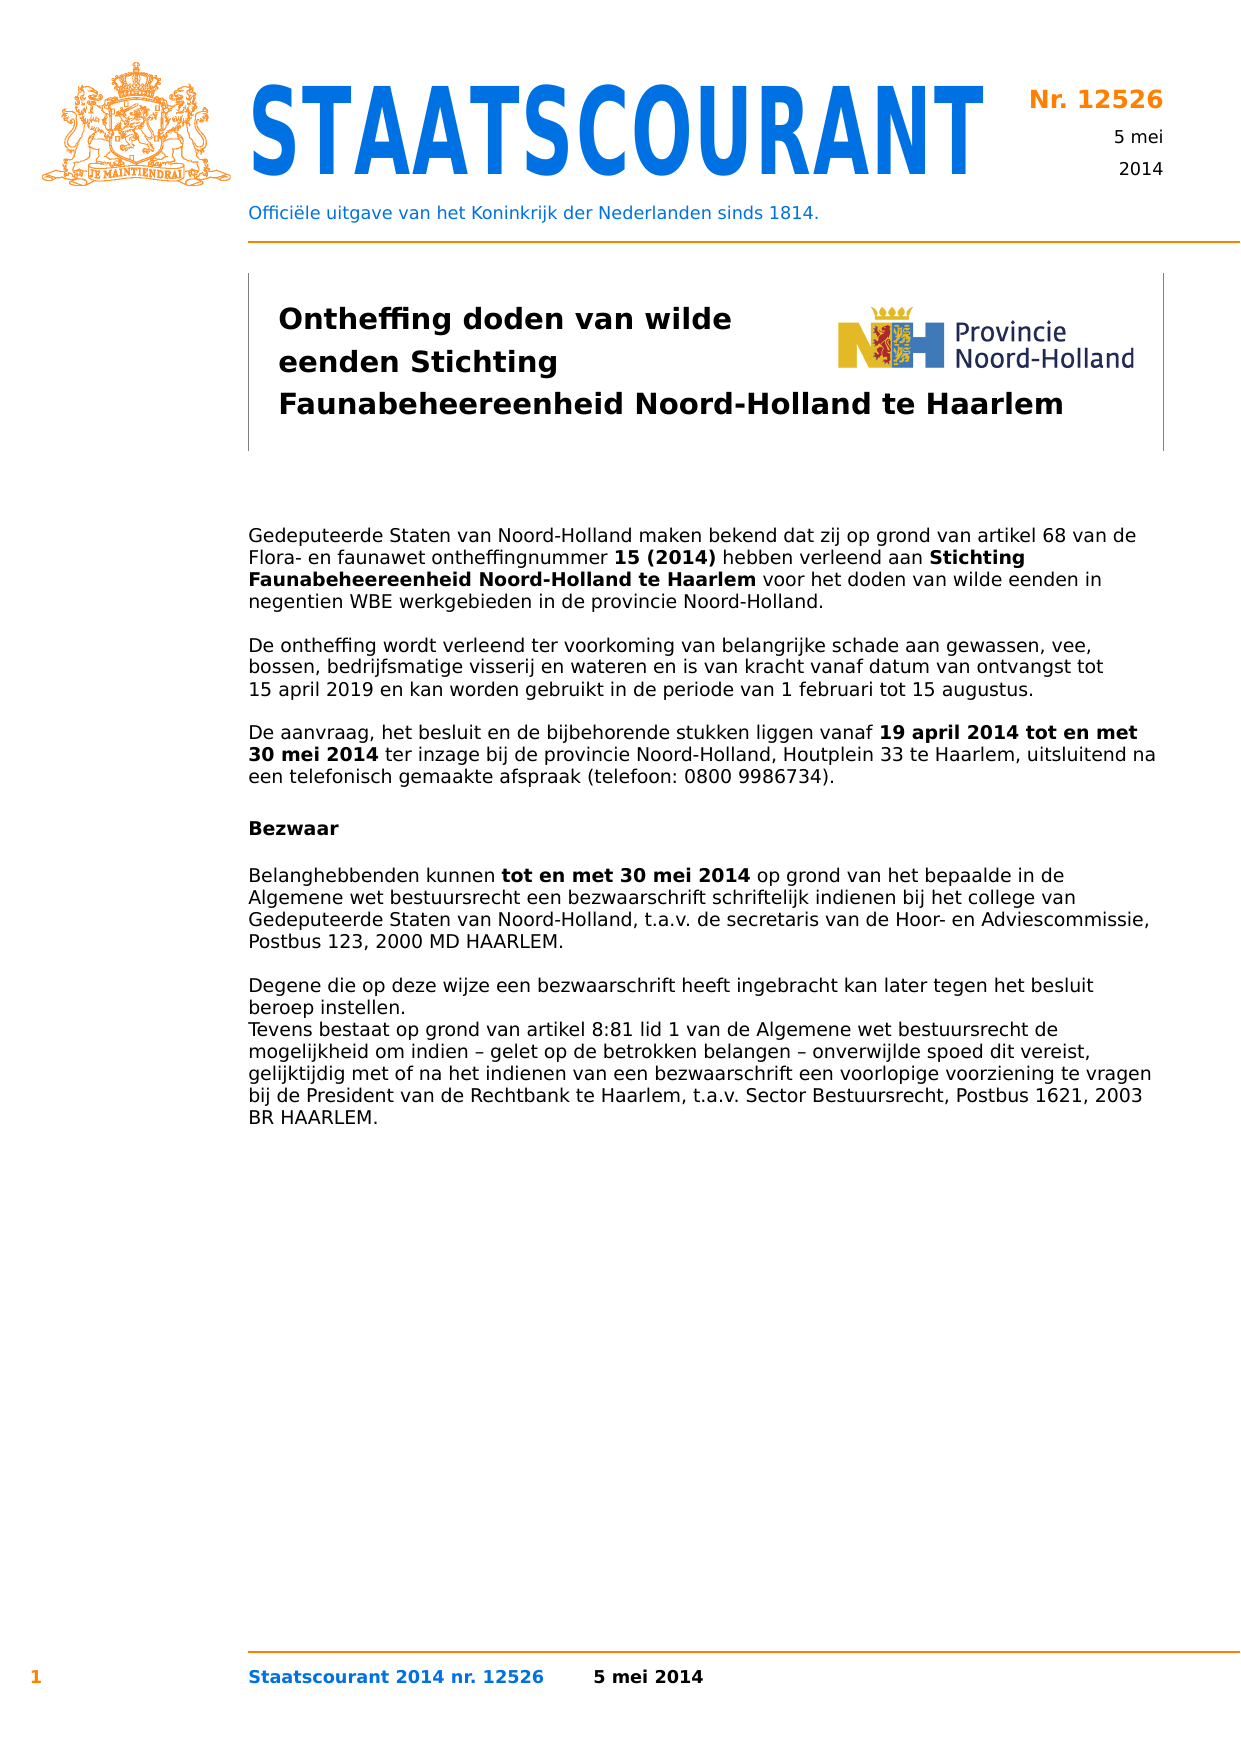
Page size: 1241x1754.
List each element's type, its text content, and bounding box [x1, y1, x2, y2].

table_cell 2014 [998, 153, 1240, 203]
text De aanvraag, het besluit en de bijbehorende stukken liggen vanaf 19 april 2014 tot en met 30 mei 2014 ter inzage bij de provincie Noord-Holland, Houtplein 33 te Haarlem, uitsluitend na een telefonisch gemaakte afspraak (telefoon: 0800 9986734). [248, 722, 1163, 788]
table_header [25, 62, 248, 241]
table_cell Officiële uitgave van het Koninkrijk der Nederlanden sinds 1814. [248, 203, 1240, 241]
table_cell 5 mei [998, 121, 1240, 153]
subtitle Bezwaar [248, 818, 1163, 840]
text De ontheffing wordt verleend ter voorkoming van belangrijke schade aan gewassen, vee, bossen, bedrijfsmatige visserij en wateren en is van kracht vanaf datum van ontvangst tot 15 april 2019 en kan worden gebruikt in de periode van 1 februari tot 15 augustus. [248, 634, 1163, 700]
text Belanghebbenden kunnen tot en met 30 mei 2014 op grond van het bepaalde in de Algemene wet bestuursrecht een bezwaarschrift schriftelijk indienen bij het college van Gedeputeerde Staten van Noord-Holland, t.a.v. de secretaris van de Hoor- en Adviescommissie, Postbus 123, 2000 MD HAARLEM. [248, 865, 1163, 953]
text Degene die op deze wijze een bezwaarschrift heeft ingebracht kan later tegen het besluit beroep instellen. [248, 975, 1163, 1019]
subtitle Ontheffing doden van wilde eenden Stichting Faunabeheereenheid Noord-Holland te Haarlem [249, 273, 1163, 451]
picture [838, 302, 1134, 374]
text Tevens bestaat op grond van artikel 8:81 lid 1 van de Algemene wet bestuursrecht de mogelijkheid om indien – gelet op de betrokken belangen – onverwijlde spoed dit vereist, gelijktijdig met of na het indienen van een bezwaarschrift een voorlopige voorziening te vragen bij de President van de Rechtbank te Haarlem, t.a.v. Sector Bestuursrecht, Postbus 1621, 2003 BR HAARLEM. [248, 1019, 1163, 1129]
table_header STAATSCOURANT [248, 62, 998, 203]
picture [41, 62, 231, 186]
table_header Nr. 12526 [998, 62, 1240, 121]
text Gedeputeerde Staten van Noord-Holland maken bekend dat zij op grond van artikel 68 van de Flora- en faunawet ontheffingnummer 15 (2014) hebben verleend aan Stichting Faunabeheereenheid Noord-Holland te Haarlem voor het doden van wilde eenden in negentien WBE werkgebieden in de provincie Noord-Holland. [248, 525, 1163, 613]
